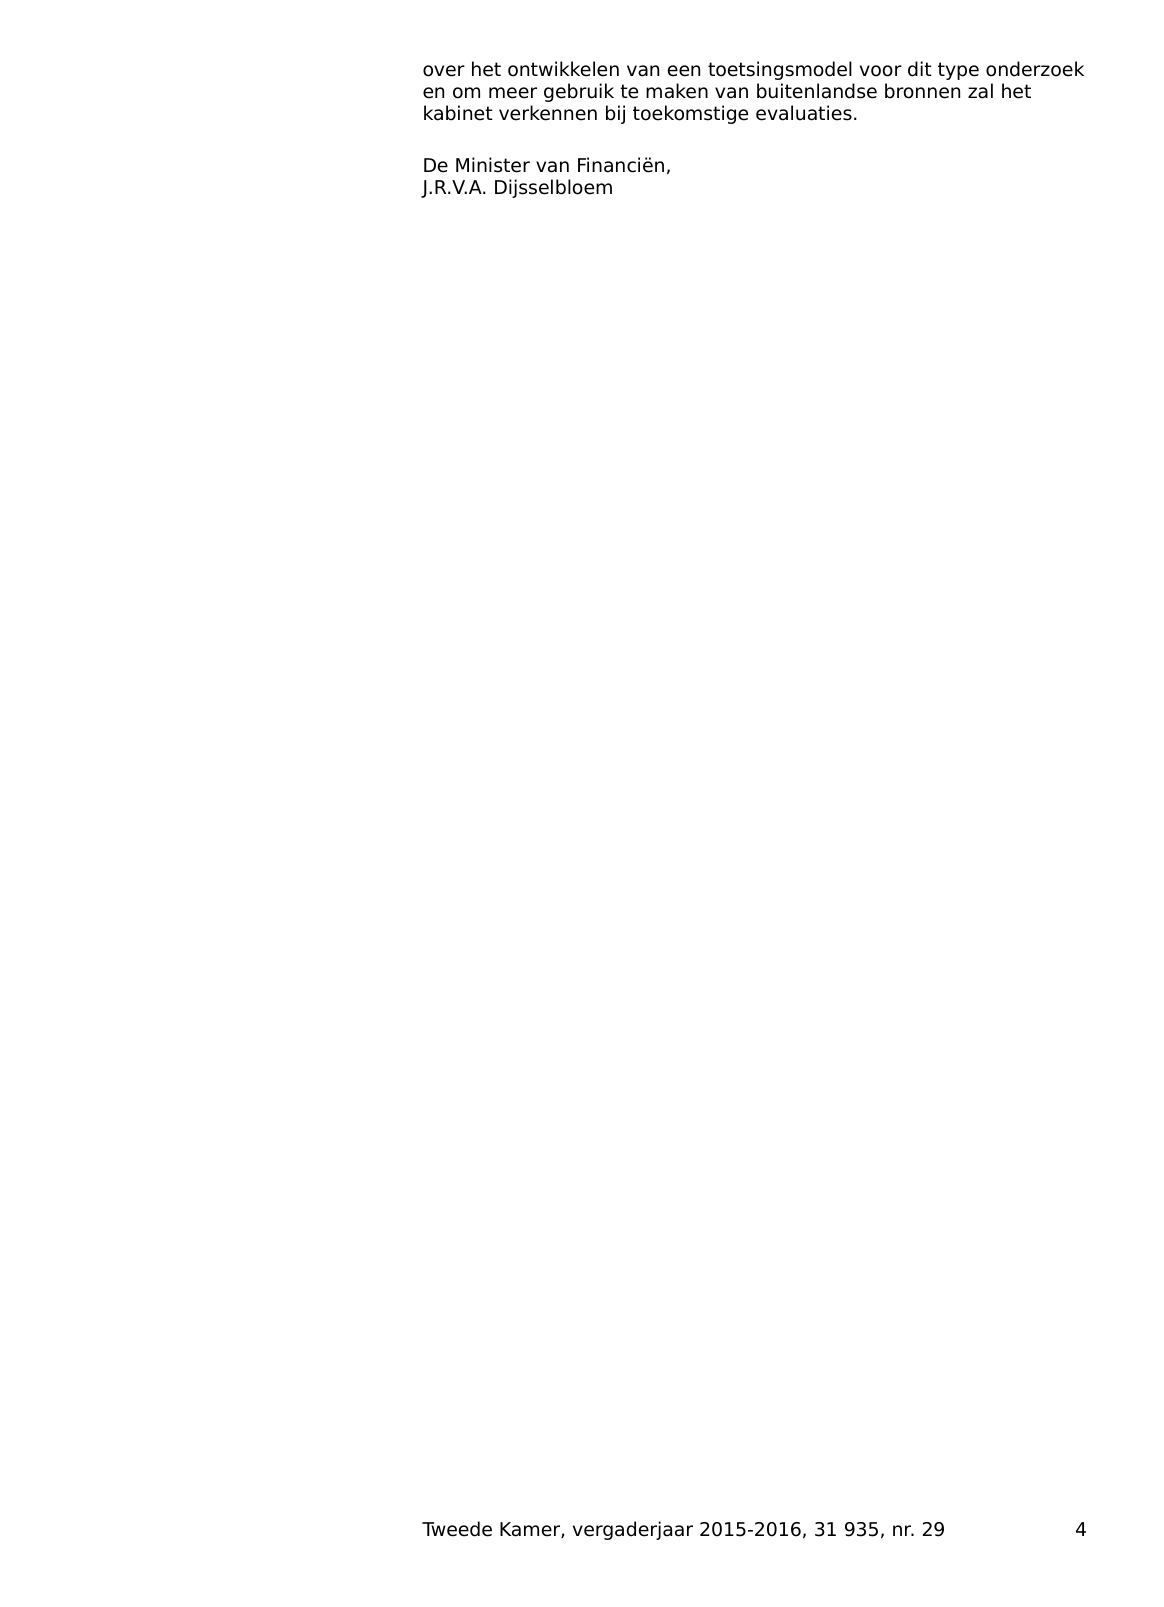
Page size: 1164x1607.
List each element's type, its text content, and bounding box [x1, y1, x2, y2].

text De Minister van Financiën, J.R.V.A. Dijsselbloem [422, 155, 1087, 199]
text over het ontwikkelen van een toetsingsmodel voor dit type onderzoek en om meer gebruik te maken van buitenlandse bronnen zal het kabinet verkennen bij toekomstige evaluaties. [422, 59, 1087, 125]
